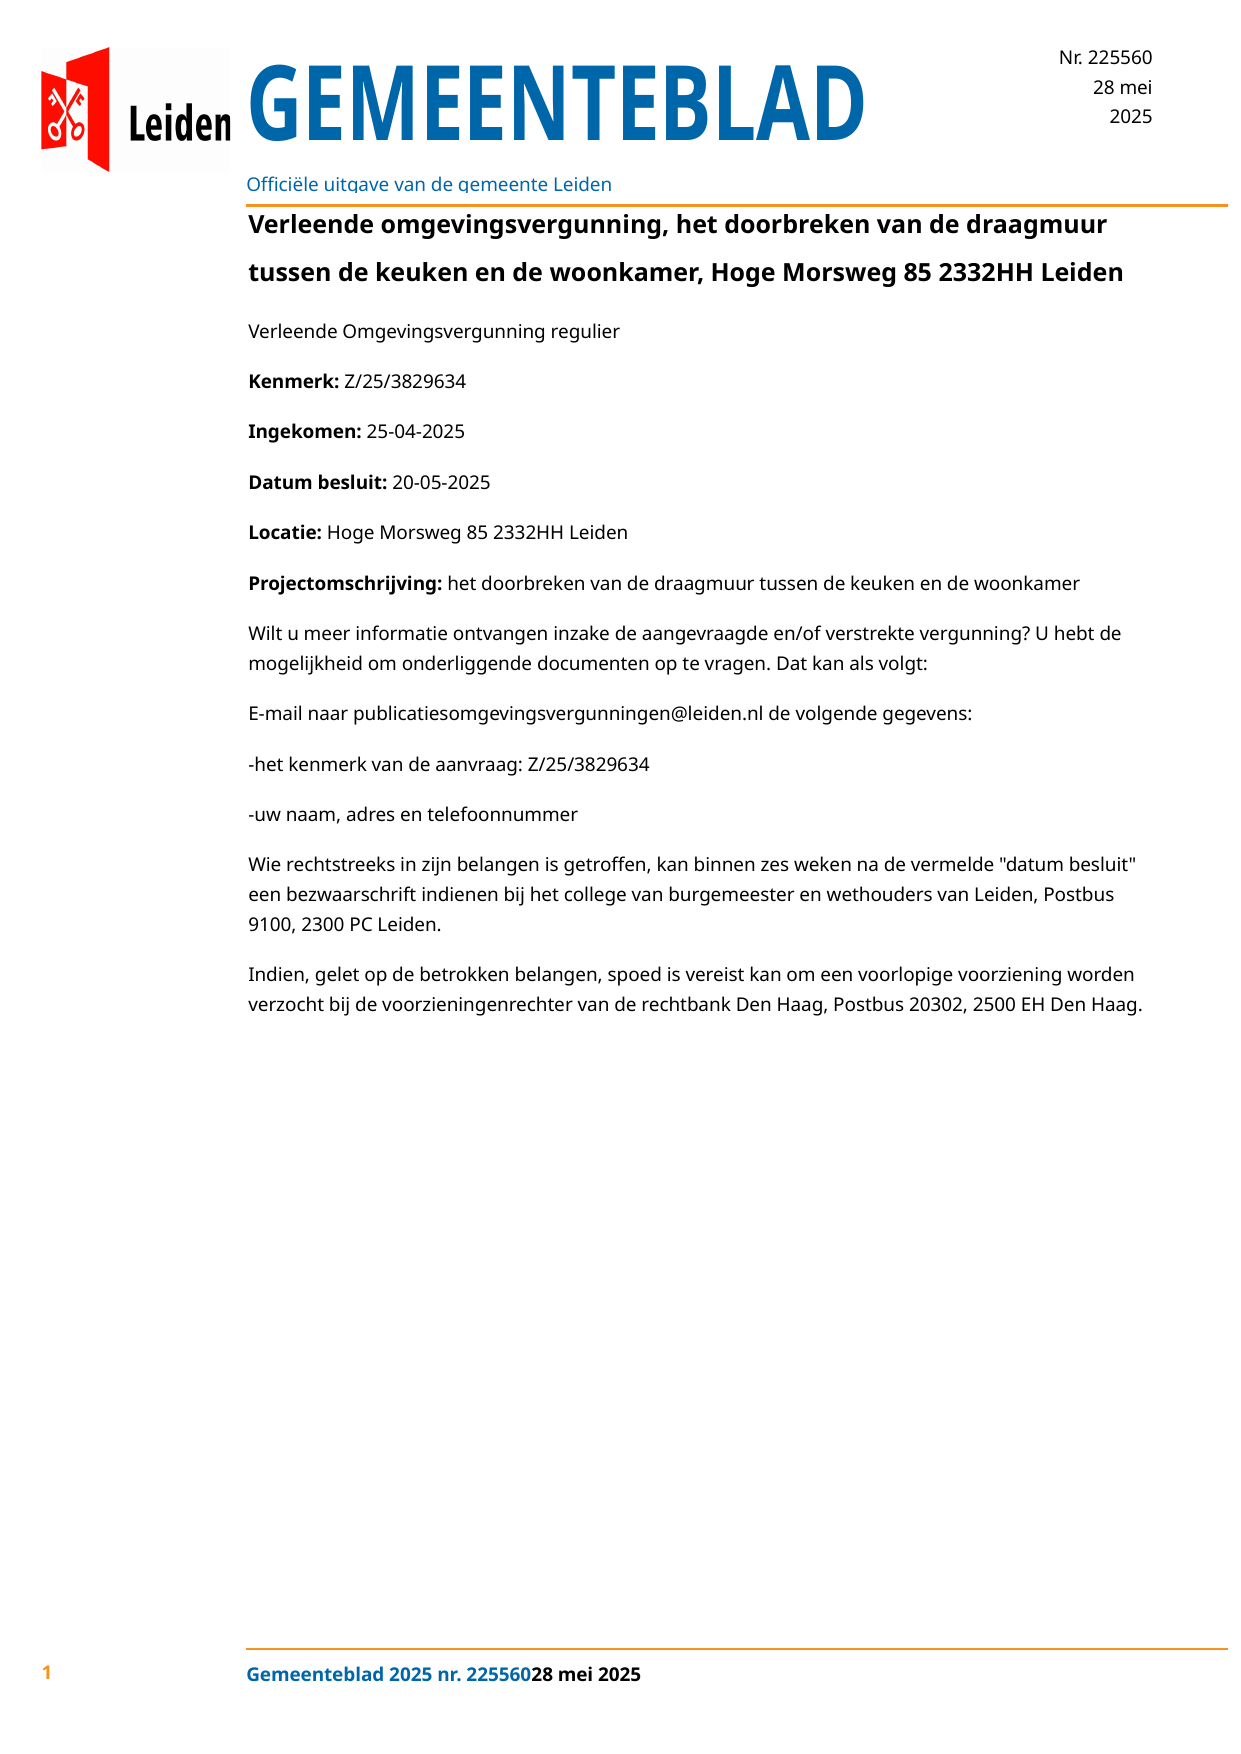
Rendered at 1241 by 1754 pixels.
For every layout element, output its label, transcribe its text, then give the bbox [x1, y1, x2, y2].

text Datum besluit: 20-05-2025 [248, 469, 1152, 495]
text Verleende omgevingsvergunning, het doorbreken van de draagmuur tussen de keuken en de woonkamer, Hoge Morsweg 85 2332HH Leiden [248, 207, 1152, 288]
text Indien, gelet op de betrokken belangen, spoed is vereist kan om een voorlopige voorziening worden verzocht bij de voorzieningenrechter van de rechtbank Den Haag, Postbus 20302, 2500 EH Den Haag. [248, 961, 1152, 1017]
text -uw naam, adres en telefoonnummer [248, 801, 1152, 827]
text Wilt u meer informatie ontvangen inzake de aangevraagde en/of verstrekte vergunning? U hebt de mogelijkheid om onderliggende documenten op te vragen. Dat kan als volgt: [248, 620, 1152, 676]
text Wie rechtstreeks in zijn belangen is getroffen, kan binnen zes weken na de vermelde "datum besluit" een bezwaarschrift indienen bij het college van burgemeester en wethouders van Leiden, Postbus 9100, 2300 PC Leiden. [248, 852, 1152, 937]
text E-mail naar publicatiesomgevingsvergunningen@leiden.nl de volgende gegevens: [248, 700, 1152, 726]
text -het kenmerk van de aanvraag: Z/25/3829634 [248, 751, 1152, 777]
text Kenmerk: Z/25/3829634 [248, 368, 1152, 394]
text Projectomschrijving: het doorbreken van de draagmuur tussen de keuken en de woonkamer [248, 570, 1152, 596]
picture [41, 47, 231, 172]
text Locatie: Hoge Morsweg 85 2332HH Leiden [248, 519, 1152, 545]
text Verleende Omgevingsvergunning regulier [248, 318, 1152, 344]
text Ingekomen: 25-04-2025 [248, 419, 1152, 444]
